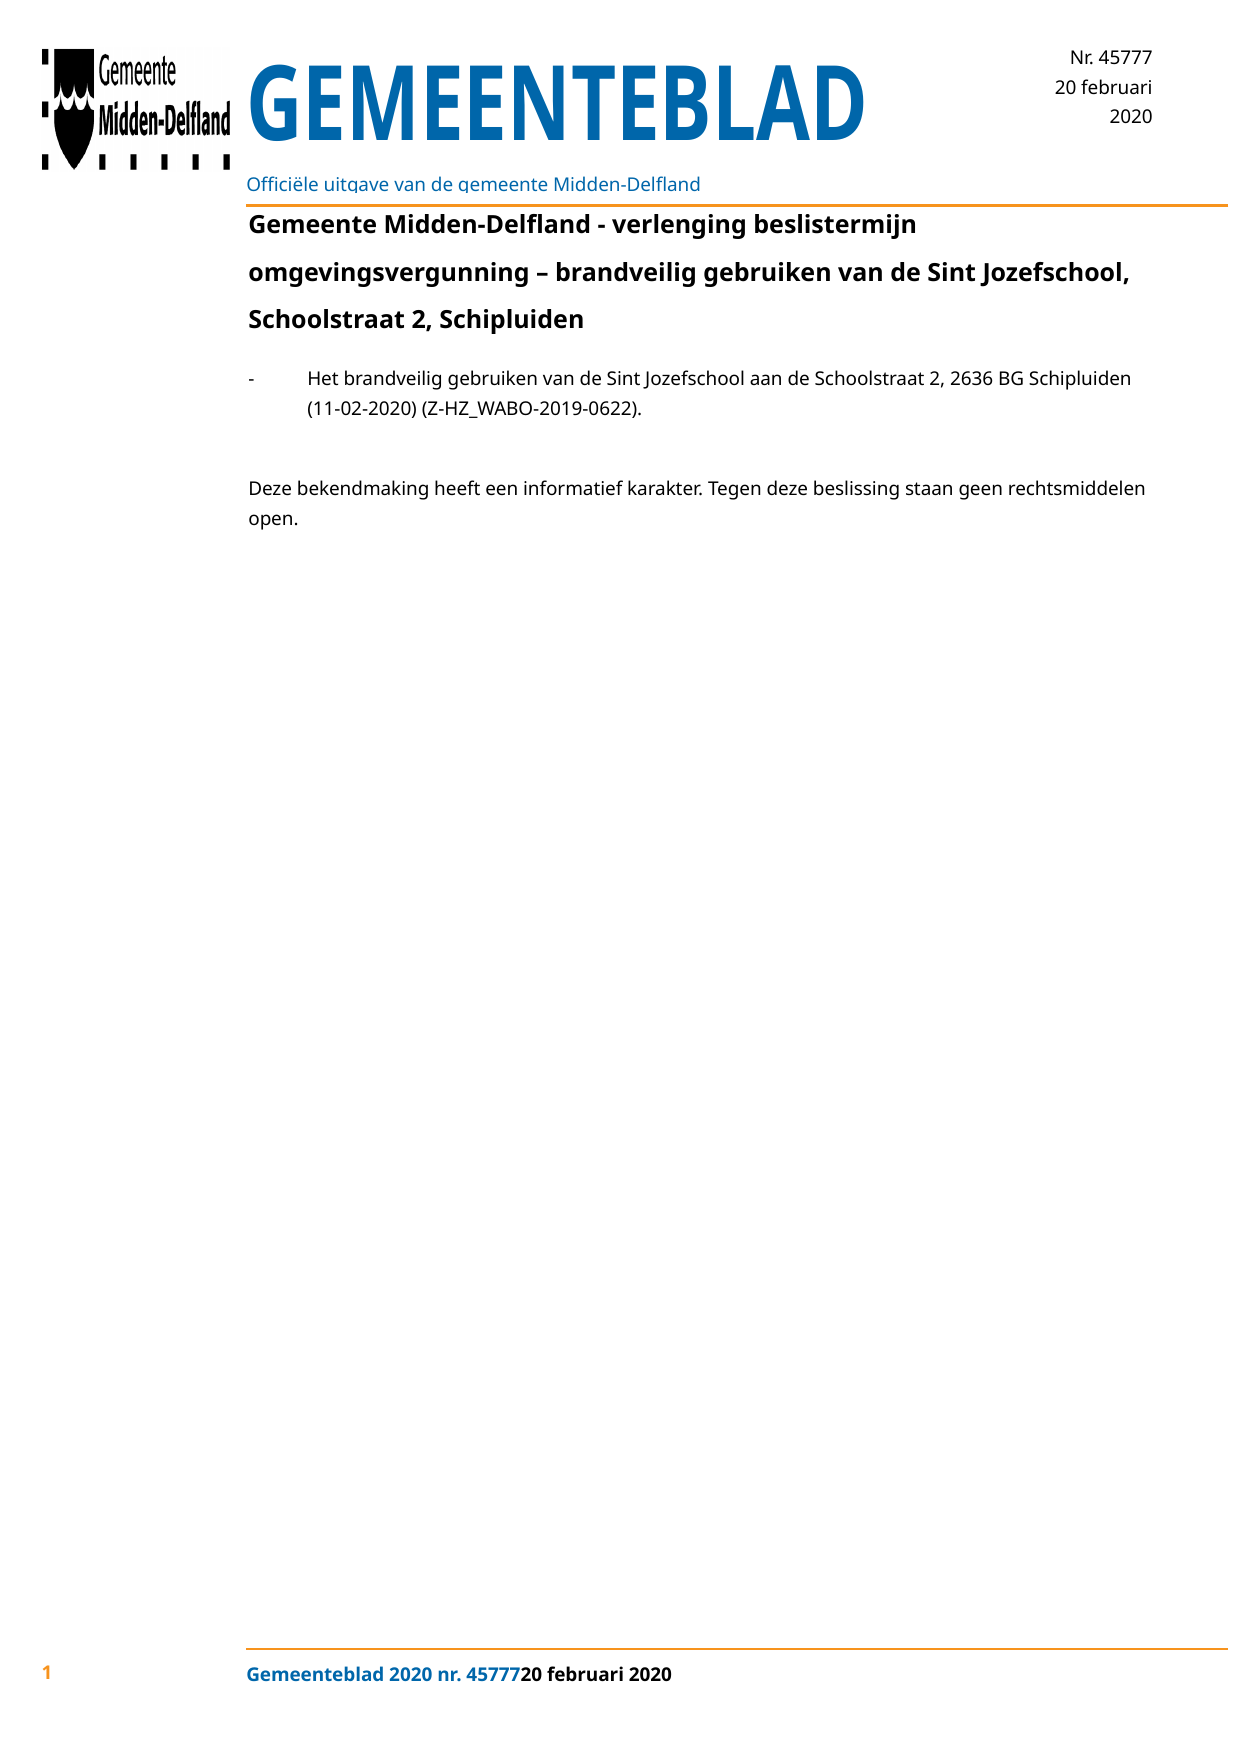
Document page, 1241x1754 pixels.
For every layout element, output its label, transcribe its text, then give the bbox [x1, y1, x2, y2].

picture [41, 47, 231, 172]
text Gemeente Midden-Delfland - verlenging beslistermijn omgevingsvergunning – brandveilig gebruiken van de Sint Jozefschool, Schoolstraat 2, Schipluiden [248, 207, 1152, 336]
text Deze bekendmaking heeft een informatief karakter. Tegen deze beslissing staan geen rechtsmiddelen open. [248, 475, 1152, 530]
list Het brandveilig gebruiken van de Sint Jozefschool aan de Schoolstraat 2, 2636 BG Schipluiden (11-02-2020) (Z-HZ_WABO-2019-0622). [248, 366, 1152, 421]
